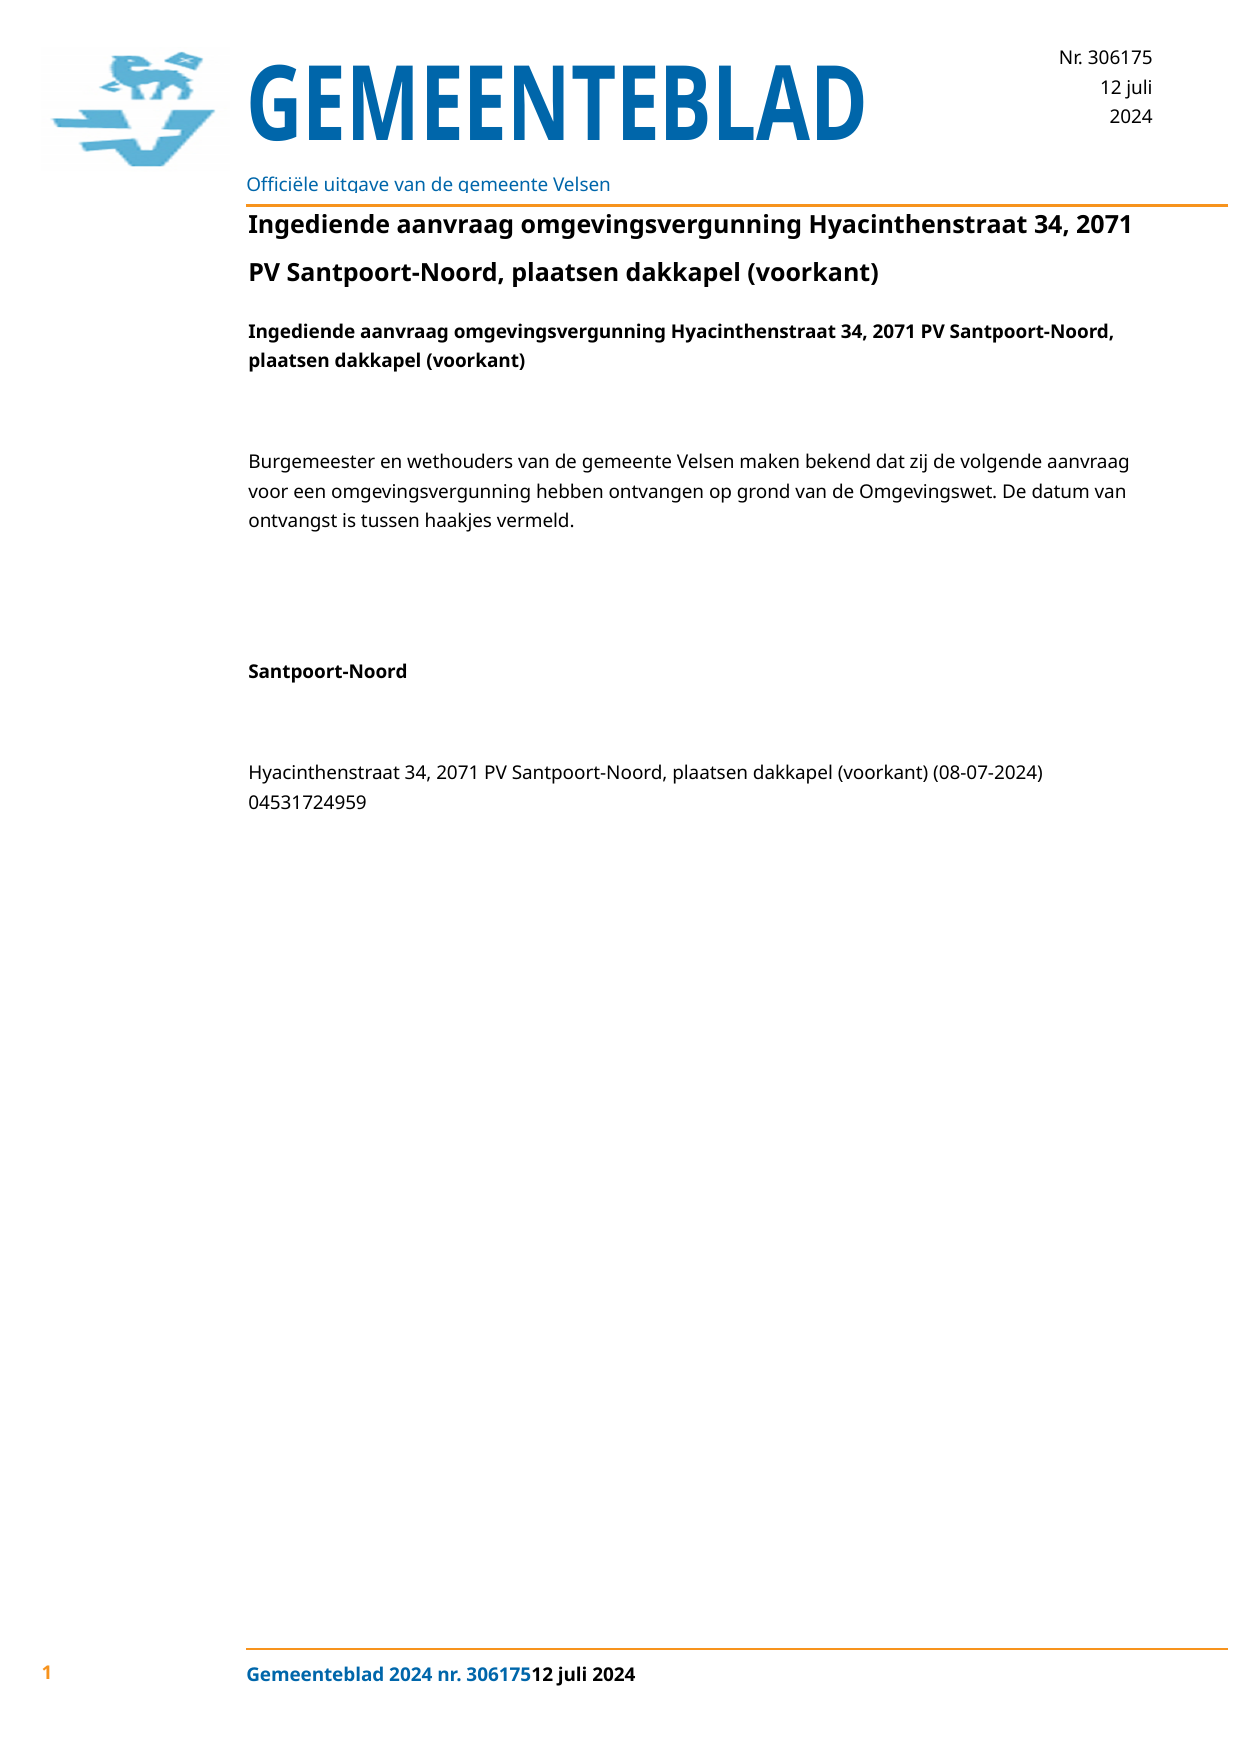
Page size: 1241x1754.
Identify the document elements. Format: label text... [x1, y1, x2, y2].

text Santpoort-Noord [248, 659, 1152, 684]
text Ingediende aanvraag omgevingsvergunning Hyacinthenstraat 34, 2071 PV Santpoort-Noord, plaatsen dakkapel (voorkant) [248, 318, 1152, 373]
text Burgemeester en wethouders van de gemeente Velsen maken bekend dat zij de volgende aanvraag voor een omgevingsvergunning hebben ontvangen op grond van de Omgevingswet. De datum van ontvangst is tussen haakjes vermeld. [248, 448, 1152, 533]
picture [41, 47, 231, 172]
text Ingediende aanvraag omgevingsvergunning Hyacinthenstraat 34, 2071 PV Santpoort-Noord, plaatsen dakkapel (voorkant) [248, 207, 1152, 288]
text Hyacinthenstraat 34, 2071 PV Santpoort-Noord, plaatsen dakkapel (voorkant) (08-07-2024) 04531724959 [248, 759, 1152, 815]
